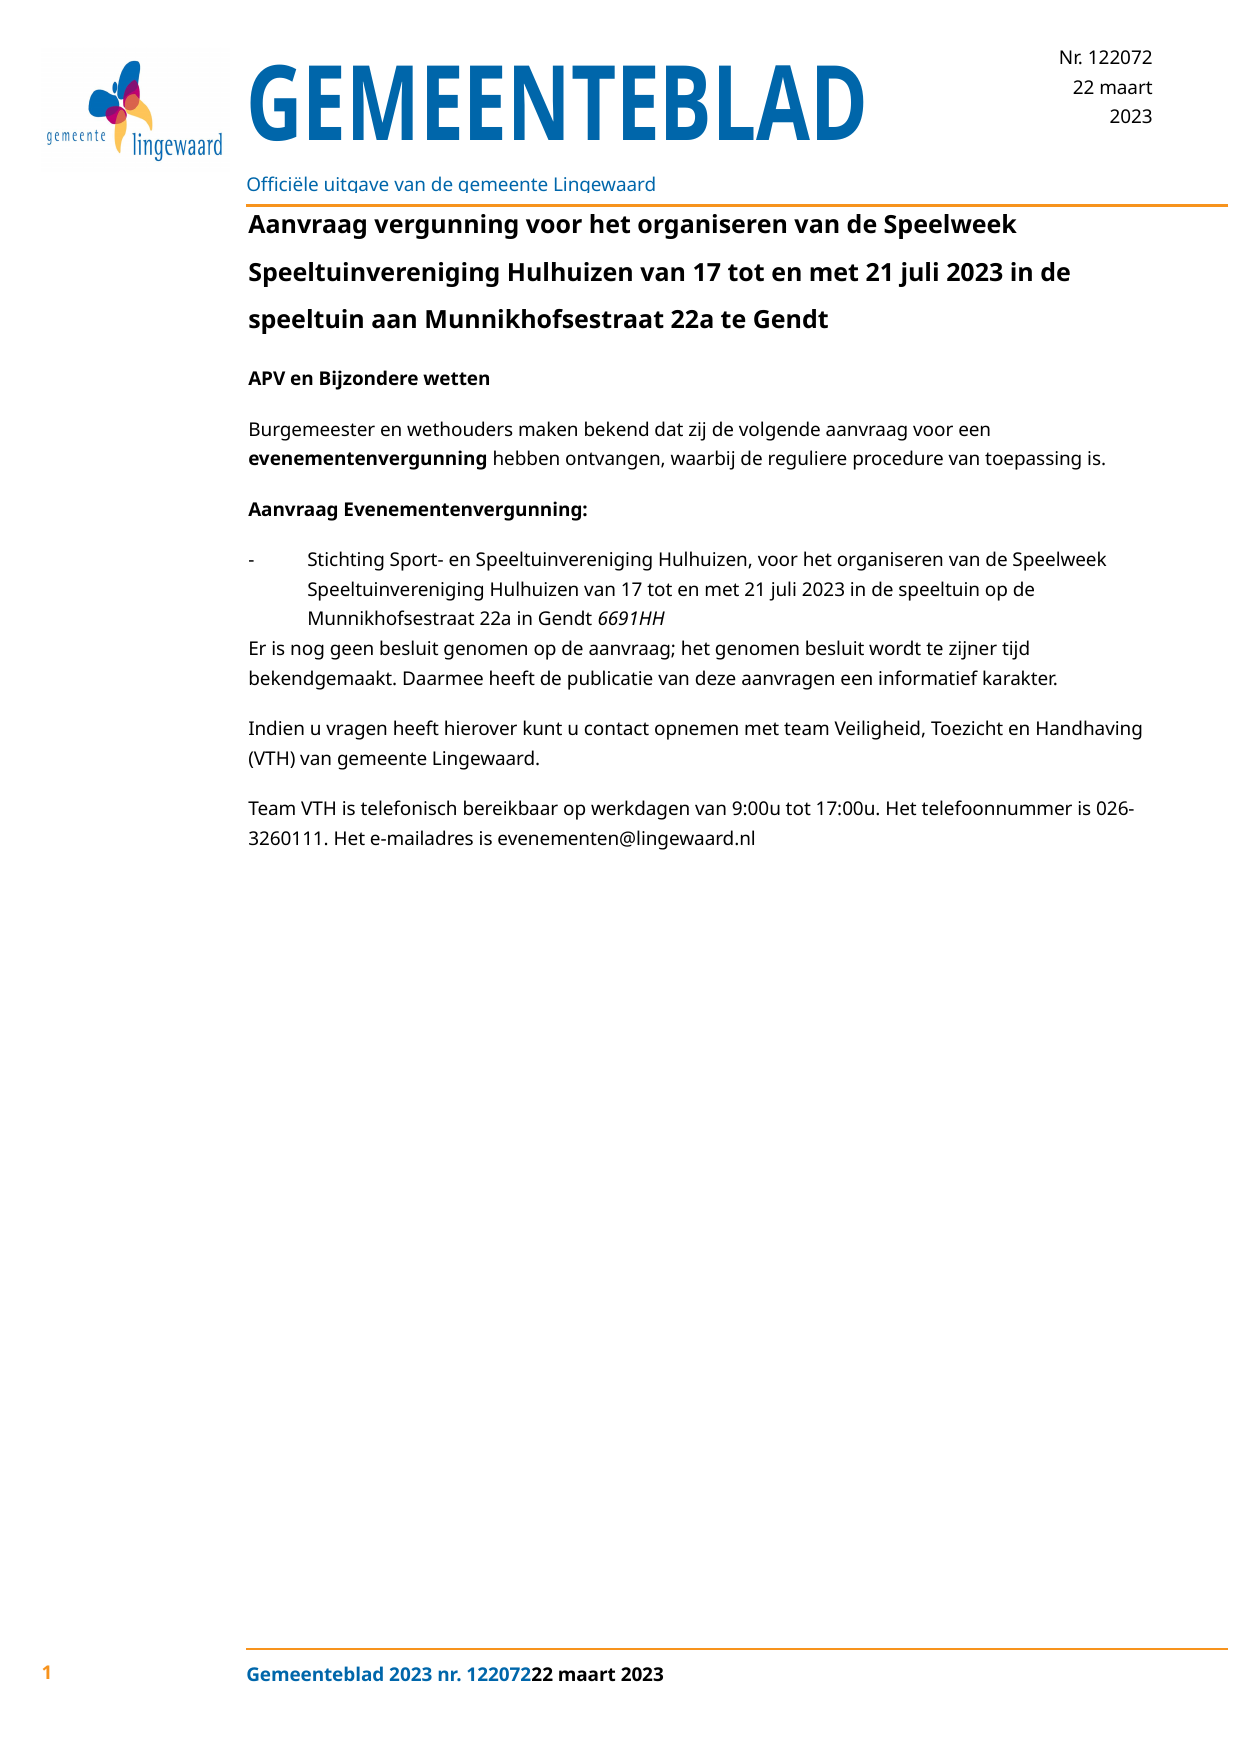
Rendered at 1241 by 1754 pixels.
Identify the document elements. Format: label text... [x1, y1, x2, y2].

picture [41, 47, 231, 172]
text Indien u vragen heeft hierover kunt u contact opnemen met team Veiligheid, Toezicht en Handhaving (VTH) van gemeente Lingewaard. [248, 715, 1152, 770]
text APV en Bijzondere wetten [248, 366, 1152, 391]
text Aanvraag Evenementenvergunning: [248, 496, 1152, 522]
text Aanvraag vergunning voor het organiseren van de Speelweek Speeltuinvereniging Hulhuizen van 17 tot en met 21 juli 2023 in de speeltuin aan Munnikhofsestraat 22a te Gendt [248, 207, 1152, 336]
text Burgemeester en wethouders maken bekend dat zij de volgende aanvraag voor een evenementenvergunning hebben ontvangen, waarbij de reguliere procedure van toepassing is. [248, 416, 1152, 471]
list Stichting Sport- en Speeltuinvereniging Hulhuizen, voor het organiseren van de Speelweek Speeltuinvereniging Hulhuizen van 17 tot en met 21 juli 2023 in de speeltuin op de Munnikhofsestraat 22a in Gendt 6691HH [248, 546, 1152, 631]
text Er is nog geen besluit genomen op de aanvraag; het genomen besluit wordt te zijner tijd bekendgemaakt. Daarmee heeft de publicatie van deze aanvragen een informatief karakter. [248, 635, 1152, 690]
text Team VTH is telefonisch bereikbaar op werkdagen van 9:00u tot 17:00u. Het telefoonnummer is 026-3260111. Het e-mailadres is evenementen@lingewaard.nl [248, 795, 1152, 850]
